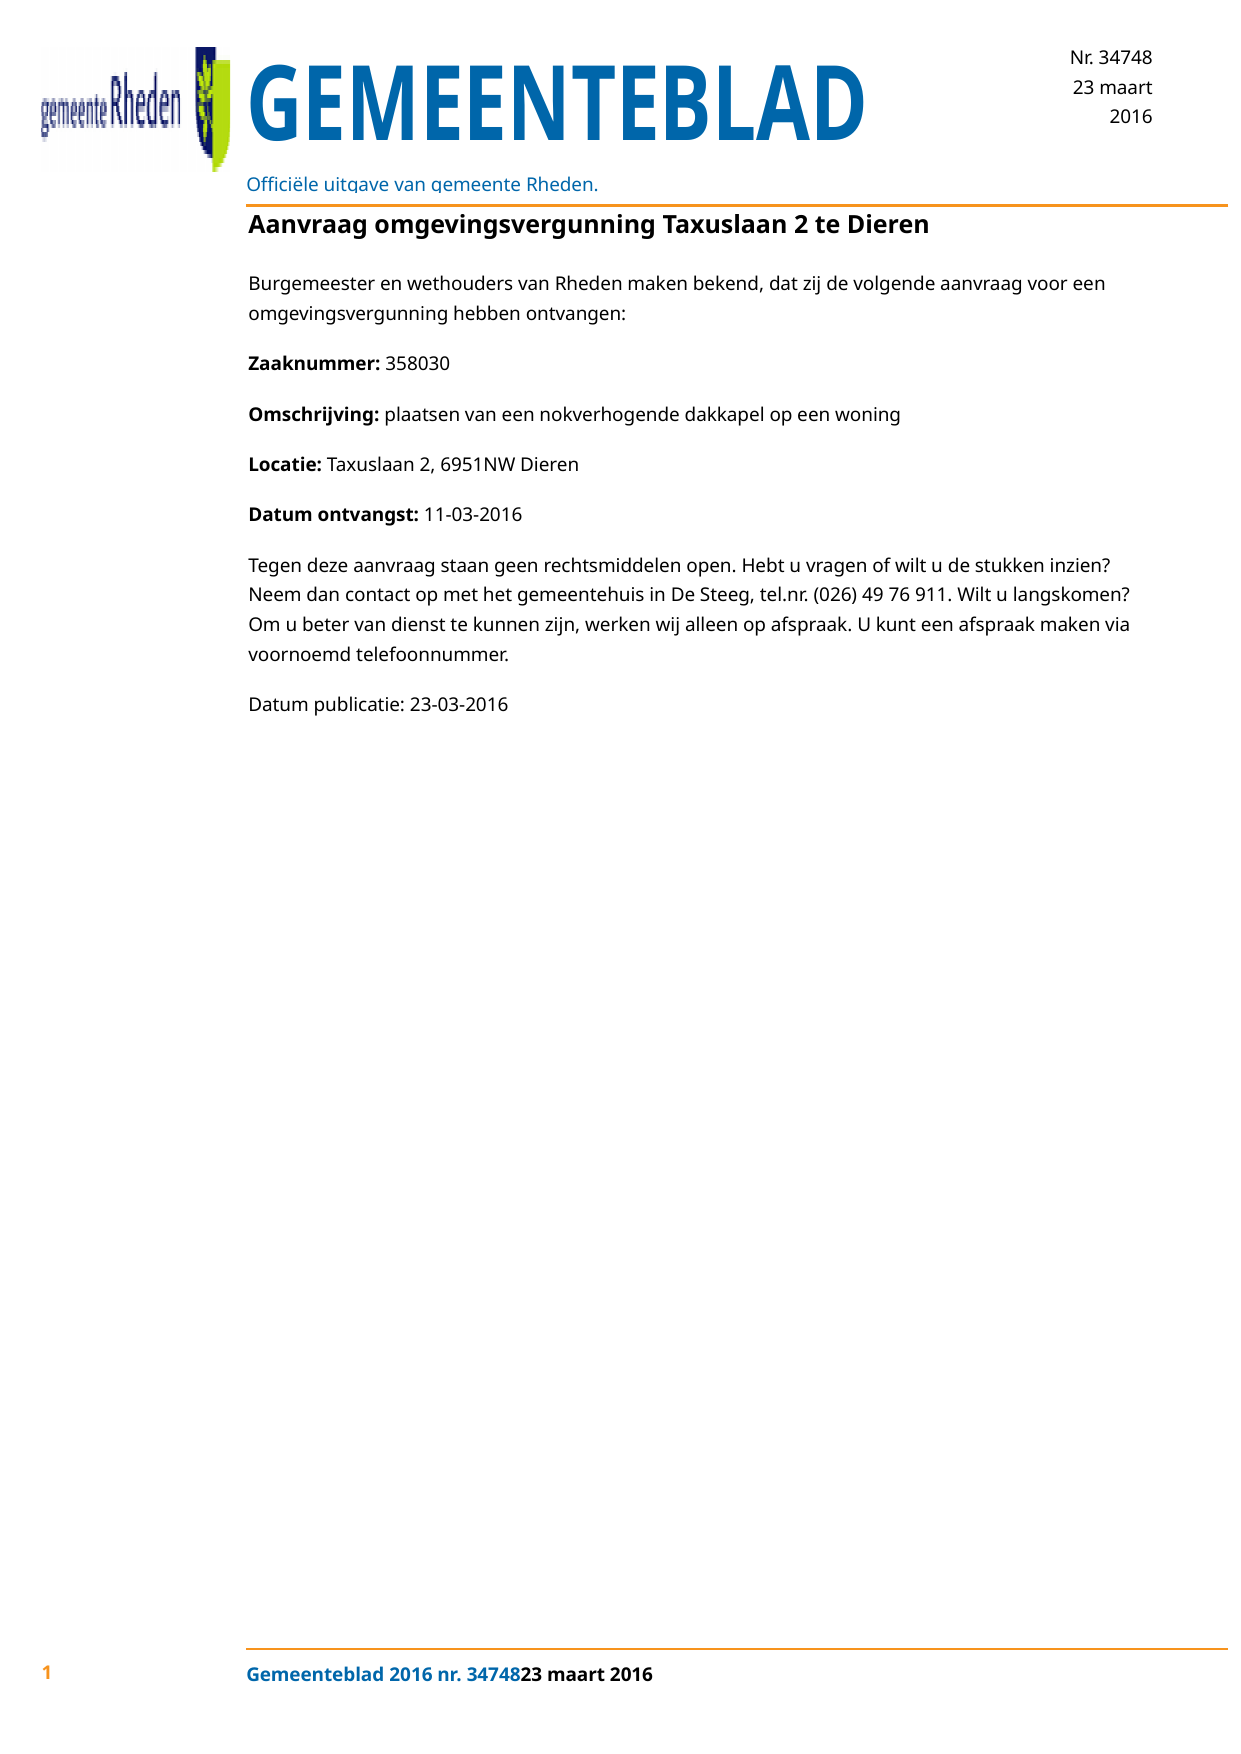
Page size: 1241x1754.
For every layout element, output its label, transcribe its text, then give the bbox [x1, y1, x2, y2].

text Locatie: Taxuslaan 2, 6951NW Dieren [248, 451, 1152, 477]
text Datum ontvangst: 11-03-2016 [248, 502, 1152, 527]
picture [41, 47, 231, 172]
text Burgemeester en wethouders van Rheden maken bekend, dat zij de volgende aanvraag voor een omgevingsvergunning hebben ontvangen: [248, 270, 1152, 326]
text Aanvraag omgevingsvergunning Taxuslaan 2 te Dieren [248, 207, 1152, 241]
text Zaaknummer: 358030 [248, 350, 1152, 376]
text Tegen deze aanvraag staan geen rechtsmiddelen open. Hebt u vragen of wilt u de stukken inzien? Neem dan contact op met het gemeentehuis in De Steeg, tel.nr. (026) 49 76 911. Wilt u langskomen? Om u beter van dienst te kunnen zijn, werken wij alleen op afspraak. U kunt een afspraak maken via voornoemd telefoonnummer. [248, 552, 1152, 666]
text Datum publicatie: 23-03-2016 [248, 691, 1152, 717]
text Omschrijving: plaatsen van een nokverhogende dakkapel op een woning [248, 401, 1152, 426]
